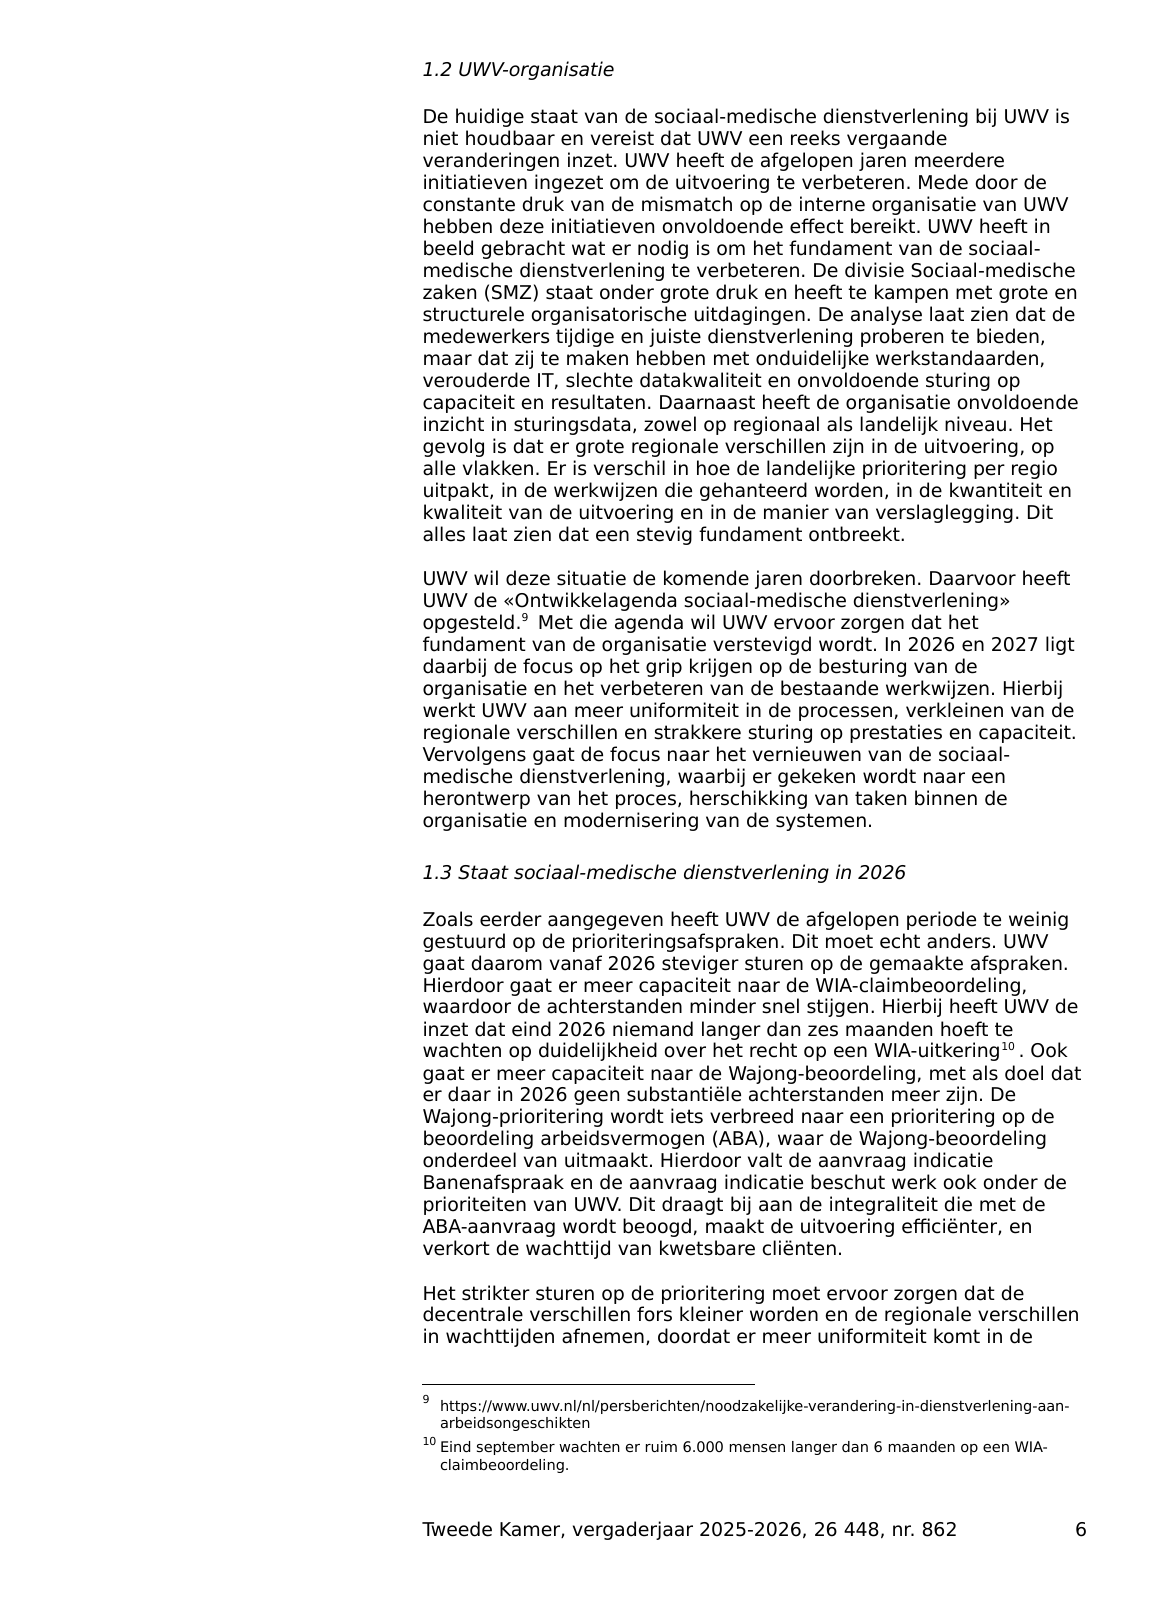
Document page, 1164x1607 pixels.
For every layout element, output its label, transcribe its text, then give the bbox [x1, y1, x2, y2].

subtitle 1.3 Staat sociaal-medische dienstverlening in 2026 [422, 862, 1087, 883]
text De huidige staat van de sociaal-medische dienstverlening bij UWV is niet houdbaar en vereist dat UWV een reeks vergaande veranderingen inzet. UWV heeft de afgelopen jaren meerdere initiatieven ingezet om de uitvoering te verbeteren. Mede door de constante druk van de mismatch op de interne organisatie van UWV hebben deze initiatieven onvoldoende effect bereikt. UWV heeft in beeld gebracht wat er nodig is om het fundament van de sociaal-medische dienstverlening te verbeteren. De divisie Sociaal-medische zaken (SMZ) staat onder grote druk en heeft te kampen met grote en structurele organisatorische uitdagingen. De analyse laat zien dat de medewerkers tijdige en juiste dienstverlening proberen te bieden, maar dat zij te maken hebben met onduidelijke werkstandaarden, verouderde IT, slechte datakwaliteit en onvoldoende sturing op capaciteit en resultaten. Daarnaast heeft de organisatie onvoldoende inzicht in sturingsdata, zowel op regionaal als landelijk niveau. Het gevolg is dat er grote regionale verschillen zijn in de uitvoering, op alle vlakken. Er is verschil in hoe de landelijke prioritering per regio uitpakt, in de werkwijzen die gehanteerd worden, in de kwantiteit en kwaliteit van de uitvoering en in de manier van verslaglegging. Dit alles laat zien dat een stevig fundament ontbreekt. [422, 106, 1087, 546]
subtitle 1.2 UWV-organisatie [422, 59, 1087, 81]
text UWV wil deze situatie de komende jaren doorbreken. Daarvoor heeft UWV de «Ontwikkelagenda sociaal-medische dienstverlening» opgesteld. Met die agenda wil UWV ervoor zorgen dat het fundament van de organisatie verstevigd wordt. In 2026 en 2027 ligt daarbij de focus op het grip krijgen op de besturing van de organisatie en het verbeteren van de bestaande werkwijzen. Hierbij werkt UWV aan meer uniformiteit in de processen, verkleinen van de regionale verschillen en strakkere sturing op prestaties en capaciteit. Vervolgens gaat de focus naar het vernieuwen van de sociaal-medische dienstverlening, waarbij er gekeken wordt naar een herontwerp van het proces, herschikking van taken binnen de organisatie en modernisering van de systemen. [422, 568, 1087, 832]
text Zoals eerder aangegeven heeft UWV de afgelopen periode te weinig gestuurd op de prioriteringsafspraken. Dit moet echt anders. UWV gaat daarom vanaf 2026 steviger sturen op de gemaakte afspraken. Hierdoor gaat er meer capaciteit naar de WIA-claimbeoordeling, waardoor de achterstanden minder snel stijgen. Hierbij heeft UWV de inzet dat eind 2026 niemand langer dan zes maanden hoeft te wachten op duidelijkheid over het recht op een WIA-uitkering. Ook gaat er meer capaciteit naar de Wajong-beoordeling, met als doel dat er daar in 2026 geen substantiële achterstanden meer zijn. De Wajong-prioritering wordt iets verbreed naar een prioritering op de beoordeling arbeidsvermogen (ABA), waar de Wajong-beoordeling onderdeel van uitmaakt. Hierdoor valt de aanvraag indicatie Banenafspraak en de aanvraag indicatie beschut werk ook onder de prioriteiten van UWV. Dit draagt bij aan de integraliteit die met de ABA-aanvraag wordt beoogd, maakt de uitvoering efficiënter, en verkort de wachttijd van kwetsbare cliënten. [422, 908, 1087, 1260]
text https://www.uwv.nl/nl/persberichten/noodzakelijke-verandering-in-dienstverlening-aan-arbeidsongeschikten [422, 1393, 1087, 1432]
text Eind september wachten er ruim 6.000 mensen langer dan 6 maanden op een WIA-claimbeoordeling. [422, 1435, 1087, 1474]
text Het strikter sturen op de prioritering moet ervoor zorgen dat de decentrale verschillen fors kleiner worden en de regionale verschillen in wachttijden afnemen, doordat er meer uniformiteit komt in de [422, 1282, 1087, 1348]
